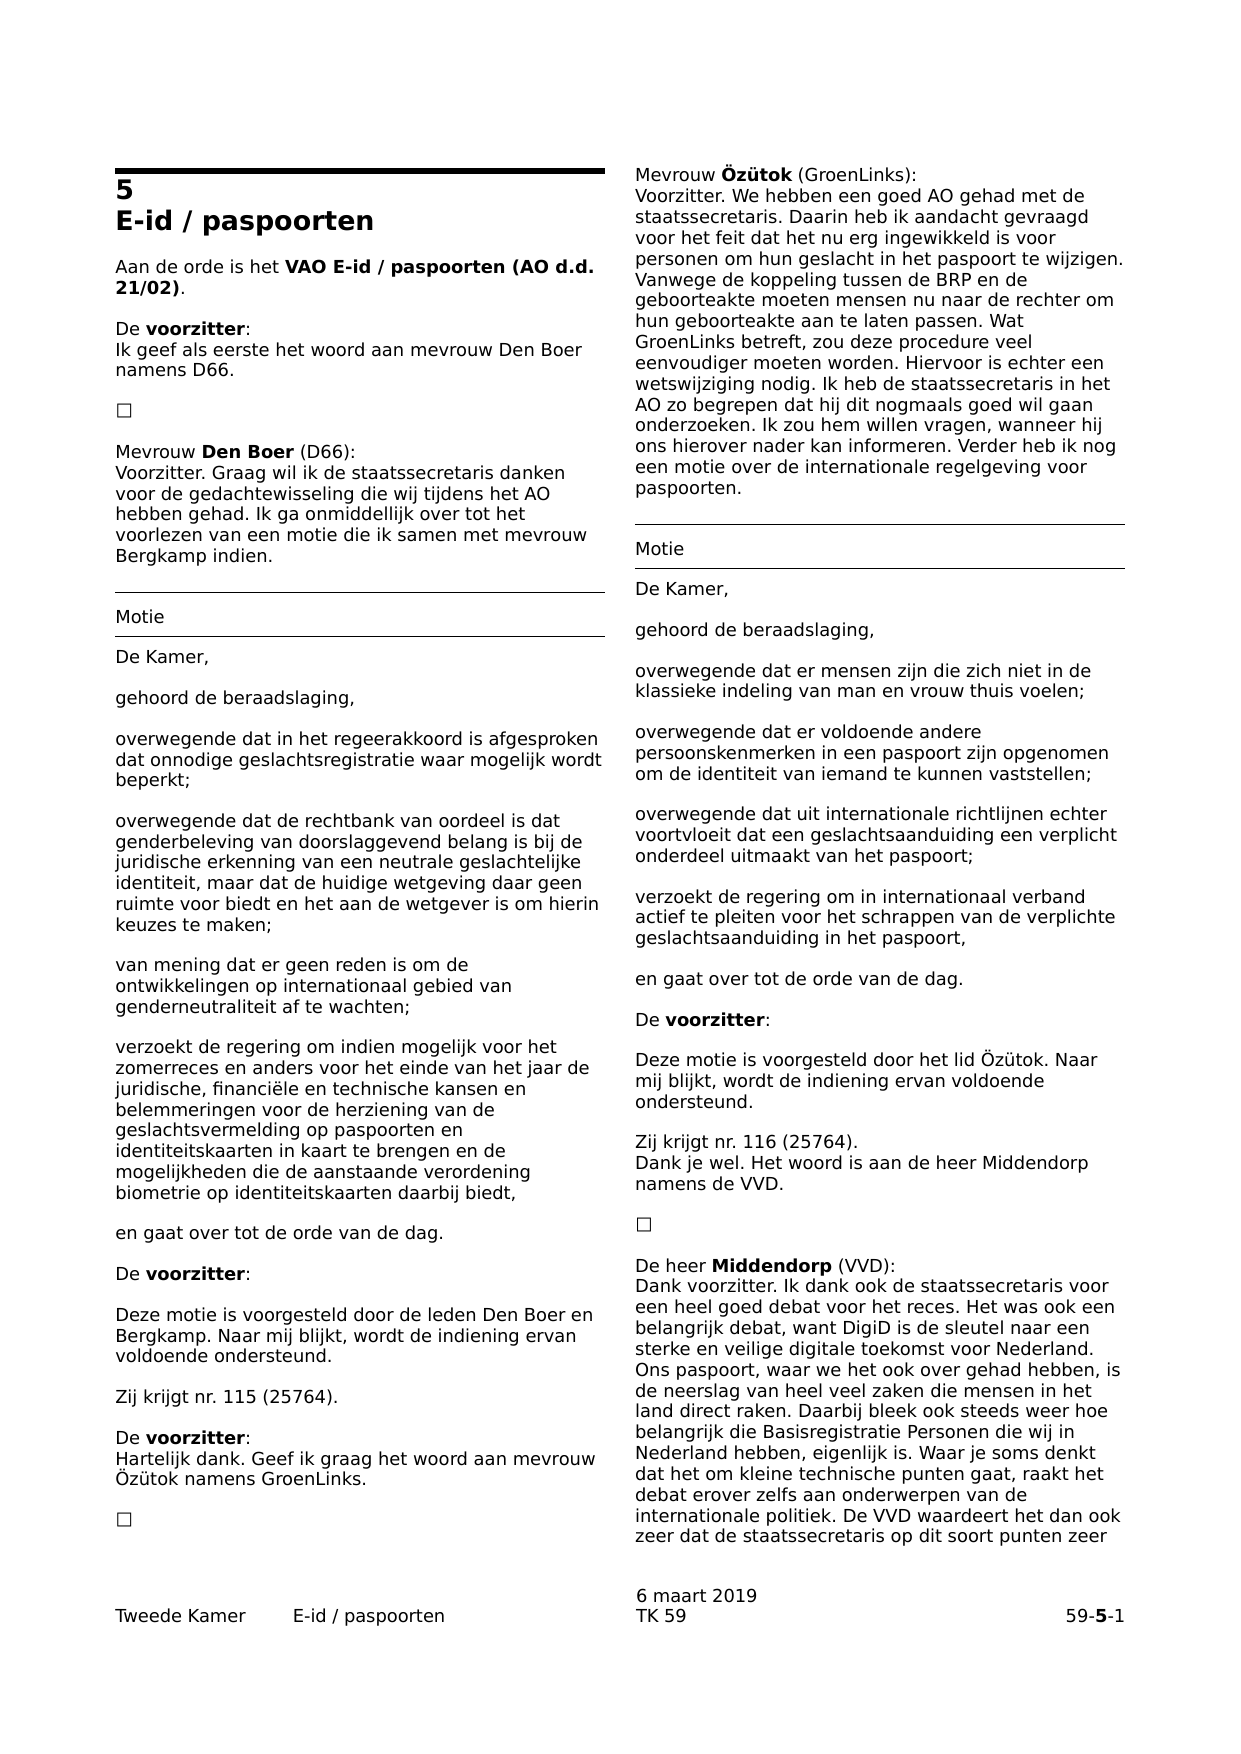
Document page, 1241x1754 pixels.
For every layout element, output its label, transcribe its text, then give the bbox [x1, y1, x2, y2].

text De voorzitter: [115, 318, 605, 339]
text De voorzitter: [115, 1264, 605, 1285]
text Motie [115, 606, 605, 627]
text overwegende dat uit internationale richtlijnen echter voortvloeit dat een geslachtsaanduiding een verplicht onderdeel uitmaakt van het paspoort; [635, 804, 1125, 866]
text Deze motie is voorgesteld door het lid Özütok. Naar mij blijkt, wordt de indiening ervan voldoende ondersteund. [635, 1050, 1125, 1112]
text Motie [635, 538, 1125, 559]
title 5 E-id / paspoorten [115, 174, 605, 237]
text Zij krijgt nr. 115 (25764). [115, 1387, 605, 1408]
text verzoekt de regering om indien mogelijk voor het zomerreces en anders voor het einde van het jaar de juridische, financiële en technische kansen en belemmeringen voor de herziening van de geslachtsvermelding op paspoorten en identiteitskaarten in kaart te brengen en de mogelijkheden die de aanstaande verordening biometrie op identiteitskaarten daarbij biedt, [115, 1037, 605, 1203]
text gehoord de beraadslaging, [635, 620, 1125, 641]
text Deze motie is voorgesteld door de leden Den Boer en Bergkamp. Naar mij blijkt, wordt de indiening ervan voldoende ondersteund. [115, 1305, 605, 1367]
text Dank je wel. Het woord is aan de heer Middendorp namens de VVD. [635, 1153, 1125, 1195]
text overwegende dat er mensen zijn die zich niet in de klassieke indeling van man en vrouw thuis voelen; [635, 661, 1125, 702]
text ⬜ [115, 401, 605, 422]
text Voorzitter. Graag wil ik de staatssecretaris danken voor de gedachtewisseling die wij tijdens het AO hebben gehad. Ik ga onmiddellijk over tot het voorlezen van een motie die ik samen met mevrouw Bergkamp indien. [115, 462, 605, 567]
text ⬜ [635, 1215, 1125, 1235]
text Ik geef als eerste het woord aan mevrouw Den Boer namens D66. [115, 339, 605, 381]
text en gaat over tot de orde van de dag. [635, 969, 1125, 989]
text Mevrouw Den Boer (D66): [115, 442, 605, 462]
text De voorzitter: [115, 1428, 605, 1448]
text De voorzitter: [635, 1009, 1125, 1030]
text Aan de orde is het VAO E-id / paspoorten (AO d.d. 21/02). [115, 257, 605, 298]
text De heer Middendorp (VVD): [635, 1255, 1125, 1276]
text overwegende dat in het regeerakkoord is afgesproken dat onnodige geslachtsregistratie waar mogelijk wordt beperkt; [115, 729, 605, 791]
text Zij krijgt nr. 116 (25764). [635, 1132, 1125, 1153]
text De Kamer, [115, 647, 605, 668]
text gehoord de beraadslaging, [115, 688, 605, 709]
text Dank voorzitter. Ik dank ook de staatssecretaris voor een heel goed debat voor het reces. Het was ook een belangrijk debat, want DigiD is de sleutel naar een sterke en veilige digitale toekomst voor Nederland. Ons paspoort, waar we het ook over gehad hebben, is de neerslag van heel veel zaken die mensen in het land direct raken. Daarbij bleek ook steeds weer hoe belangrijk die Basisregistratie Personen die wij in Nederland hebben, eigenlijk is. Waar je soms denkt dat het om kleine technische punten gaat, raakt het debat erover zelfs aan onderwerpen van de internationale politiek. De VVD waardeert het dan ook zeer dat de staatssecretaris op dit soort punten zeer [635, 1276, 1125, 1547]
text Mevrouw Özütok (GroenLinks): [635, 165, 1125, 186]
text Hartelijk dank. Geef ik graag het woord aan mevrouw Özütok namens GroenLinks. [115, 1448, 605, 1490]
text van mening dat er geen reden is om de ontwikkelingen op internationaal gebied van genderneutraliteit af te wachten; [115, 955, 605, 1017]
text ⬜ [115, 1510, 605, 1531]
text en gaat over tot de orde van de dag. [115, 1223, 605, 1244]
text overwegende dat de rechtbank van oordeel is dat genderbeleving van doorslaggevend belang is bij de juridische erkenning van een neutrale geslachtelijke identiteit, maar dat de huidige wetgeving daar geen ruimte voor biedt en het aan de wetgever is om hierin keuzes te maken; [115, 811, 605, 935]
text De Kamer, [635, 579, 1125, 600]
text overwegende dat er voldoende andere persoonskenmerken in een paspoort zijn opgenomen om de identiteit van iemand te kunnen vaststellen; [635, 722, 1125, 784]
text Voorzitter. We hebben een goed AO gehad met de staatssecretaris. Daarin heb ik aandacht gevraagd voor het feit dat het nu erg ingewikkeld is voor personen om hun geslacht in het paspoort te wijzigen. Vanwege de koppeling tussen de BRP en de geboorteakte moeten mensen nu naar de rechter om hun geboorteakte aan te laten passen. Wat GroenLinks betreft, zou deze procedure veel eenvoudiger moeten worden. Hiervoor is echter een wetswijziging nodig. Ik heb de staatssecretaris in het AO zo begrepen dat hij dit nogmaals goed wil gaan onderzoeken. Ik zou hem willen vragen, wanneer hij ons hierover nader kan informeren. Verder heb ik nog een motie over de internationale regelgeving voor paspoorten. [635, 186, 1125, 498]
text verzoekt de regering om in internationaal verband actief te pleiten voor het schrappen van de verplichte geslachtsaanduiding in het paspoort, [635, 886, 1125, 949]
